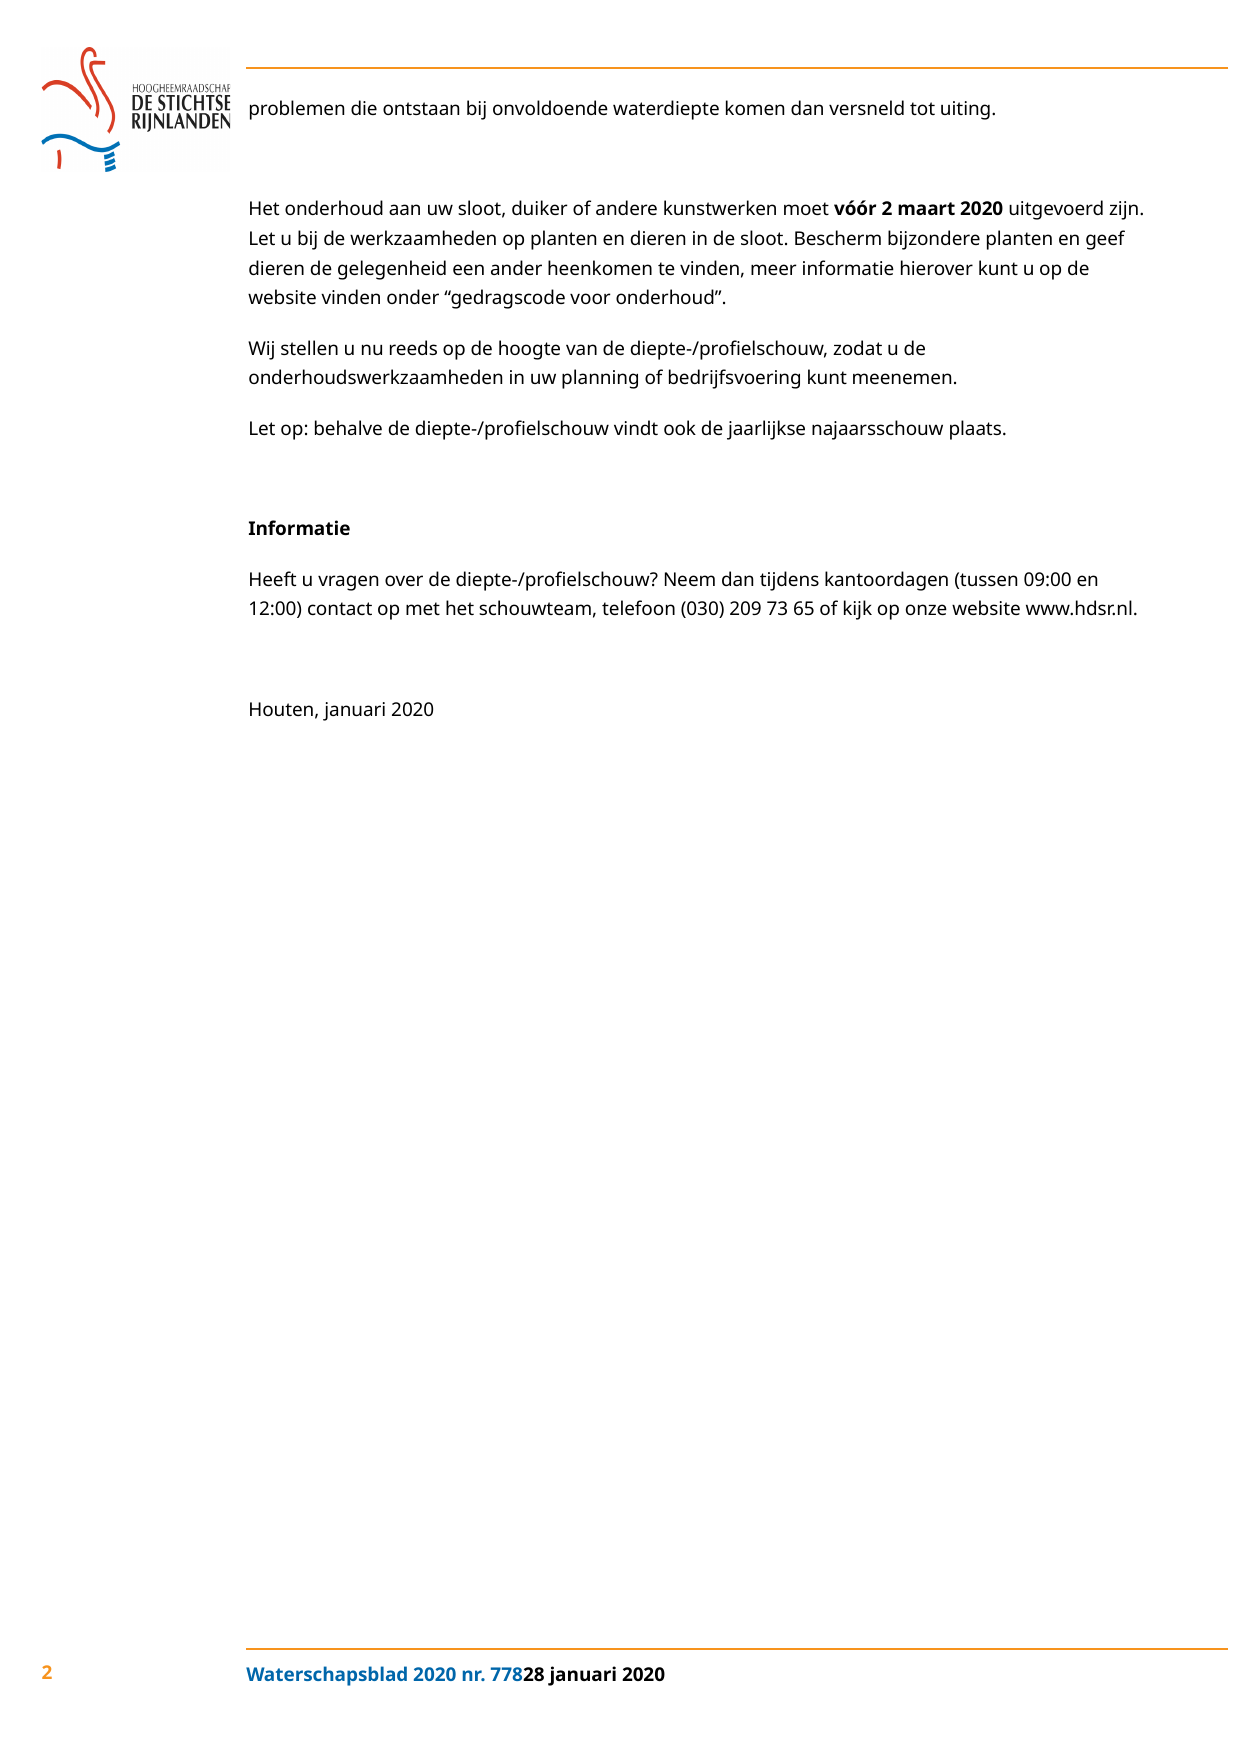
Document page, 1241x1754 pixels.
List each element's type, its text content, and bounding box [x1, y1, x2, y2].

text Wij stellen u nu reeds op de hoogte van de diepte-/profielschouw, zodat u de onderhoudswerkzaamheden in uw planning of bedrijfsvoering kunt meenemen. [248, 335, 1152, 390]
text problemen die ontstaan bij onvoldoende waterdiepte komen dan versneld tot uiting. [248, 95, 1152, 121]
text Houten, januari 2020 [248, 696, 1152, 722]
text Informatie [248, 516, 1152, 541]
text Het onderhoud aan uw sloot, duiker of andere kunstwerken moet vóór 2 maart 2020 uitgevoerd zijn. Let u bij de werkzaamheden op planten en dieren in de sloot. Bescherm bijzondere planten en geef dieren de gelegenheid een ander heenkomen te vinden, meer informatie hierover kunt u op de website vinden onder “gedragscode voor onderhoud”. [248, 196, 1152, 310]
text Let op: behalve de diepte-/profielschouw vindt ook de jaarlijkse najaarsschouw plaats. [248, 415, 1152, 441]
text Heeft u vragen over de diepte-/profielschouw? Neem dan tijdens kantoordagen (tussen 09:00 en 12:00) contact op met het schouwteam, telefoon (030) 209 73 65 of kijk op onze website www.hdsr.nl. [248, 566, 1152, 621]
picture [41, 47, 231, 172]
